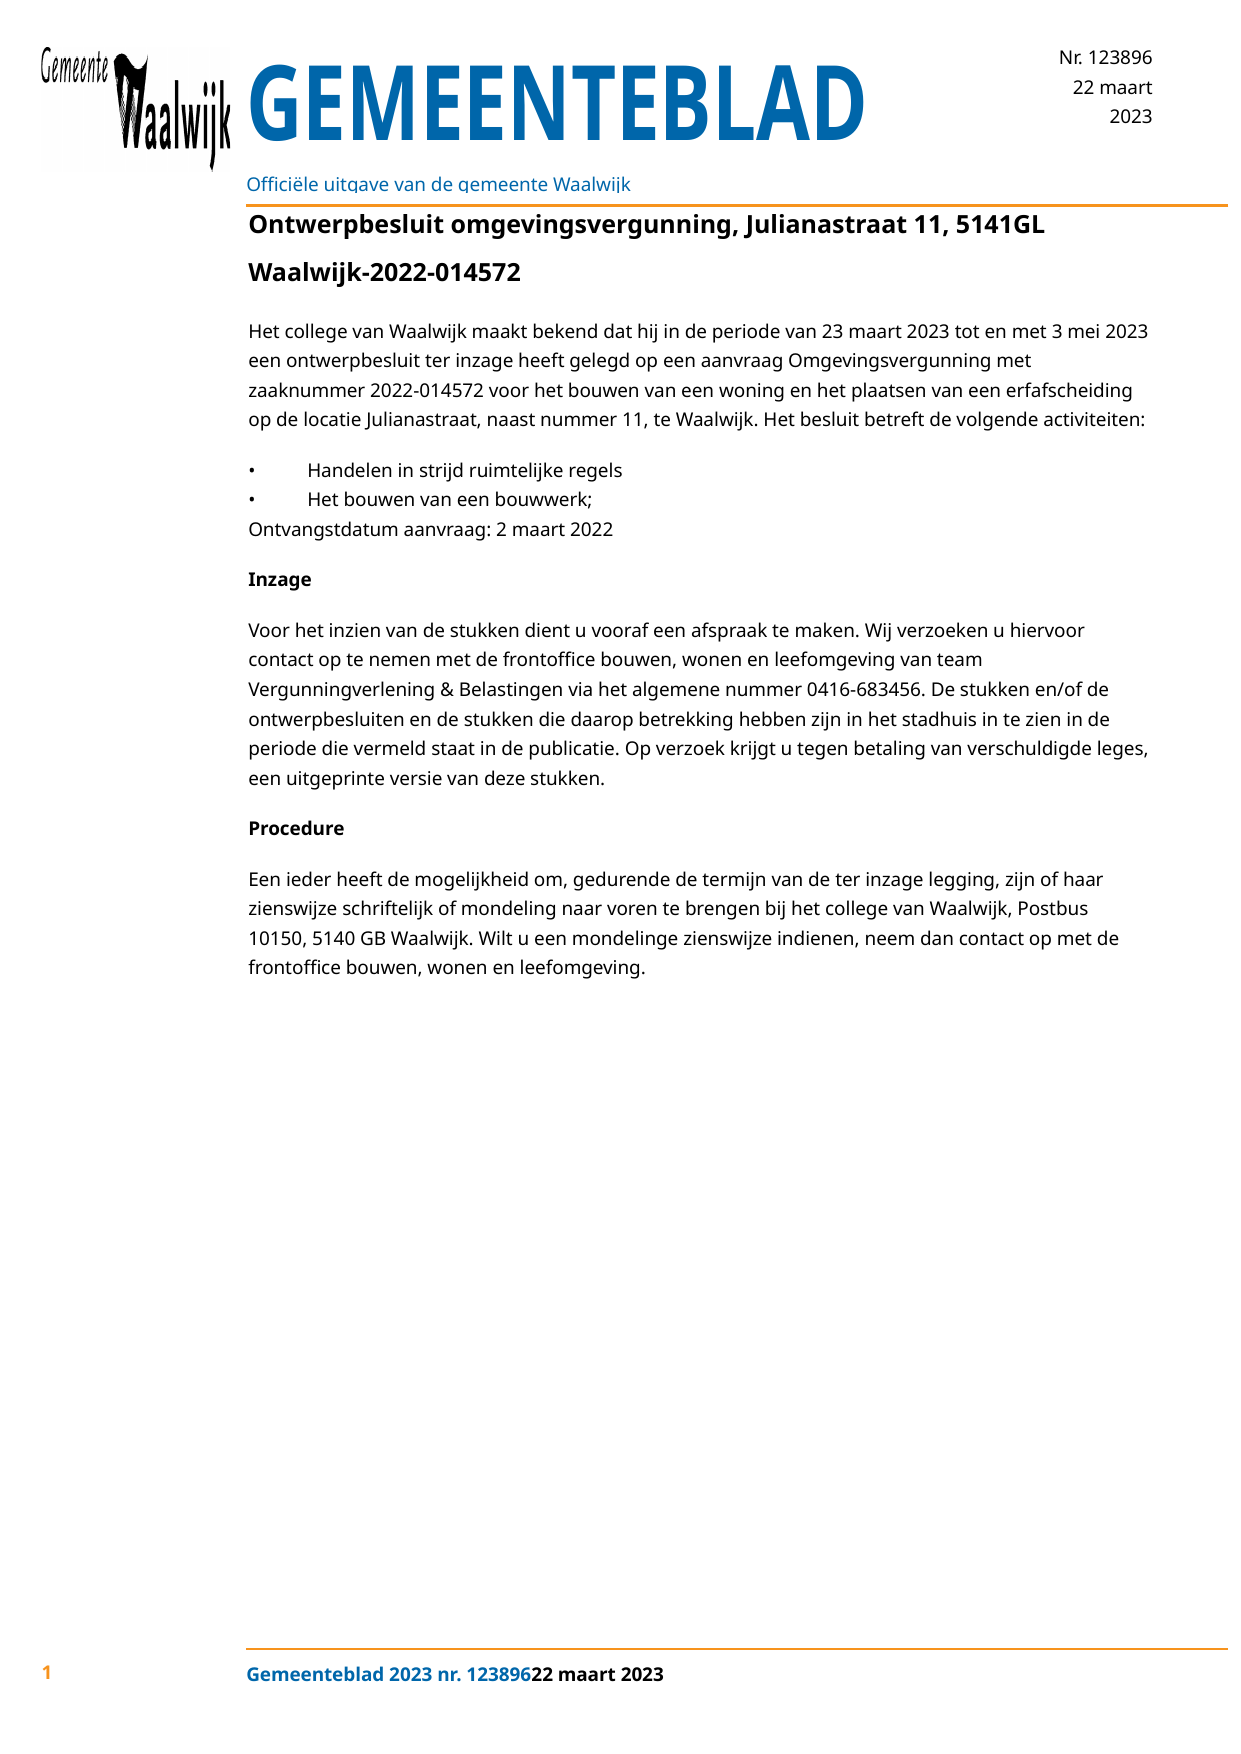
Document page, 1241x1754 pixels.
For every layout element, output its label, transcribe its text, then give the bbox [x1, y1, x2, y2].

list Het bouwen van een bouwwerk; [248, 487, 1152, 512]
text Een ieder heeft de mogelijkheid om, gedurende de termijn van de ter inzage legging, zijn of haar zienswijze schriftelijk of mondeling naar voren te brengen bij het college van Waalwijk, Postbus 10150, 5140 GB Waalwijk. Wilt u een mondelinge zienswijze indienen, neem dan contact op met de frontoffice bouwen, wonen en leefomgeving. [248, 866, 1152, 980]
text Ontvangstdatum aanvraag: 2 maart 2022 [248, 516, 1152, 542]
text Voor het inzien van de stukken dient u vooraf een afspraak te maken. Wij verzoeken u hiervoor contact op te nemen met de frontoffice bouwen, wonen en leefomgeving van team Vergunningverlening & Belastingen via het algemene nummer 0416-683456. De stukken en/of de ontwerpbesluiten en de stukken die daarop betrekking hebben zijn in het stadhuis in te zien in de periode die vermeld staat in de publicatie. Op verzoek krijgt u tegen betaling van verschuldigde leges, een uitgeprinte versie van deze stukken. [248, 617, 1152, 791]
text Procedure [248, 815, 1152, 841]
list Handelen in strijd ruimtelijke regels [248, 457, 1152, 483]
text Het college van Waalwijk maakt bekend dat hij in de periode van 23 maart 2023 tot en met 3 mei 2023 een ontwerpbesluit ter inzage heeft gelegd op een aanvraag Omgevingsvergunning met zaaknummer 2022-014572 voor het bouwen van een woning en het plaatsen van een erfafscheiding op de locatie Julianastraat, naast nummer 11, te Waalwijk. Het besluit betreft de volgende activiteiten: [248, 318, 1152, 432]
text Ontwerpbesluit omgevingsvergunning, Julianastraat 11, 5141GL Waalwijk-2022-014572 [248, 207, 1152, 288]
text Inzage [248, 567, 1152, 592]
picture [41, 47, 231, 172]
